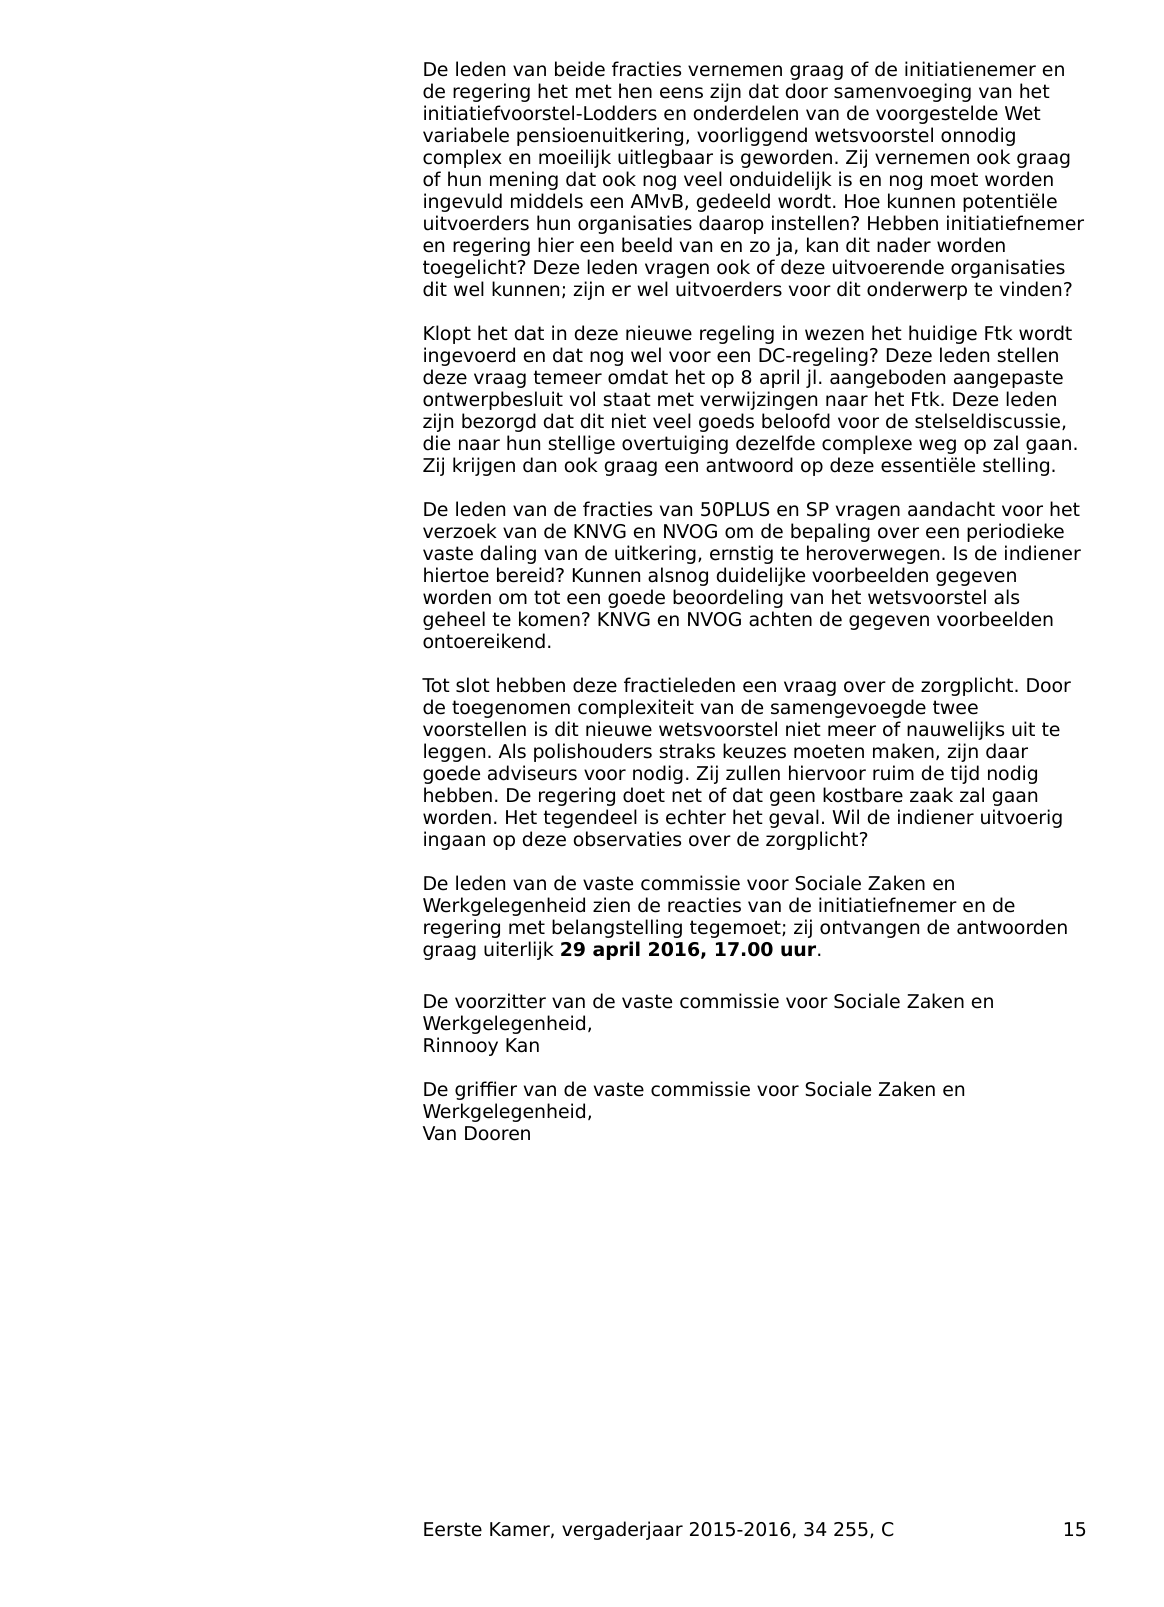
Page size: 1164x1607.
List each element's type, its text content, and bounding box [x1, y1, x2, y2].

text De leden van de fracties van 50PLUS en SP vragen aandacht voor het verzoek van de KNVG en NVOG om de bepaling over een periodieke vaste daling van de uitkering, ernstig te heroverwegen. Is de indiener hiertoe bereid? Kunnen alsnog duidelijke voorbeelden gegeven worden om tot een goede beoordeling van het wetsvoorstel als geheel te komen? KNVG en NVOG achten de gegeven voorbeelden ontoereikend. [422, 499, 1087, 653]
text De leden van beide fracties vernemen graag of de initiatienemer en de regering het met hen eens zijn dat door samenvoeging van het initiatiefvoorstel-Lodders en onderdelen van de voorgestelde Wet variabele pensioenuitkering, voorliggend wetsvoorstel onnodig complex en moeilijk uitlegbaar is geworden. Zij vernemen ook graag of hun mening dat ook nog veel onduidelijk is en nog moet worden ingevuld middels een AMvB, gedeeld wordt. Hoe kunnen potentiële uitvoerders hun organisaties daarop instellen? Hebben initiatiefnemer en regering hier een beeld van en zo ja, kan dit nader worden toegelicht? Deze leden vragen ook of deze uitvoerende organisaties dit wel kunnen; zijn er wel uitvoerders voor dit onderwerp te vinden? [422, 59, 1087, 301]
text Klopt het dat in deze nieuwe regeling in wezen het huidige Ftk wordt ingevoerd en dat nog wel voor een DC-regeling? Deze leden stellen deze vraag temeer omdat het op 8 april jl. aangeboden aangepaste ontwerpbesluit vol staat met verwijzingen naar het Ftk. Deze leden zijn bezorgd dat dit niet veel goeds beloofd voor de stelseldiscussie, die naar hun stellige overtuiging dezelfde complexe weg op zal gaan. Zij krijgen dan ook graag een antwoord op deze essentiële stelling. [422, 323, 1087, 477]
text De voorzitter van de vaste commissie voor Sociale Zaken en Werkgelegenheid, Rinnooy Kan [422, 991, 1087, 1057]
text De leden van de vaste commissie voor Sociale Zaken en Werkgelegenheid zien de reacties van de initiatiefnemer en de regering met belangstelling tegemoet; zij ontvangen de antwoorden graag uiterlijk 29 april 2016, 17.00 uur. [422, 873, 1087, 961]
text Tot slot hebben deze fractieleden een vraag over de zorgplicht. Door de toegenomen complexiteit van de samengevoegde twee voorstellen is dit nieuwe wetsvoorstel niet meer of nauwelijks uit te leggen. Als polishouders straks keuzes moeten maken, zijn daar goede adviseurs voor nodig. Zij zullen hiervoor ruim de tijd nodig hebben. De regering doet net of dat geen kostbare zaak zal gaan worden. Het tegendeel is echter het geval. Wil de indiener uitvoerig ingaan op deze observaties over de zorgplicht? [422, 675, 1087, 851]
text De griffier van de vaste commissie voor Sociale Zaken en Werkgelegenheid, Van Dooren [422, 1079, 1087, 1145]
